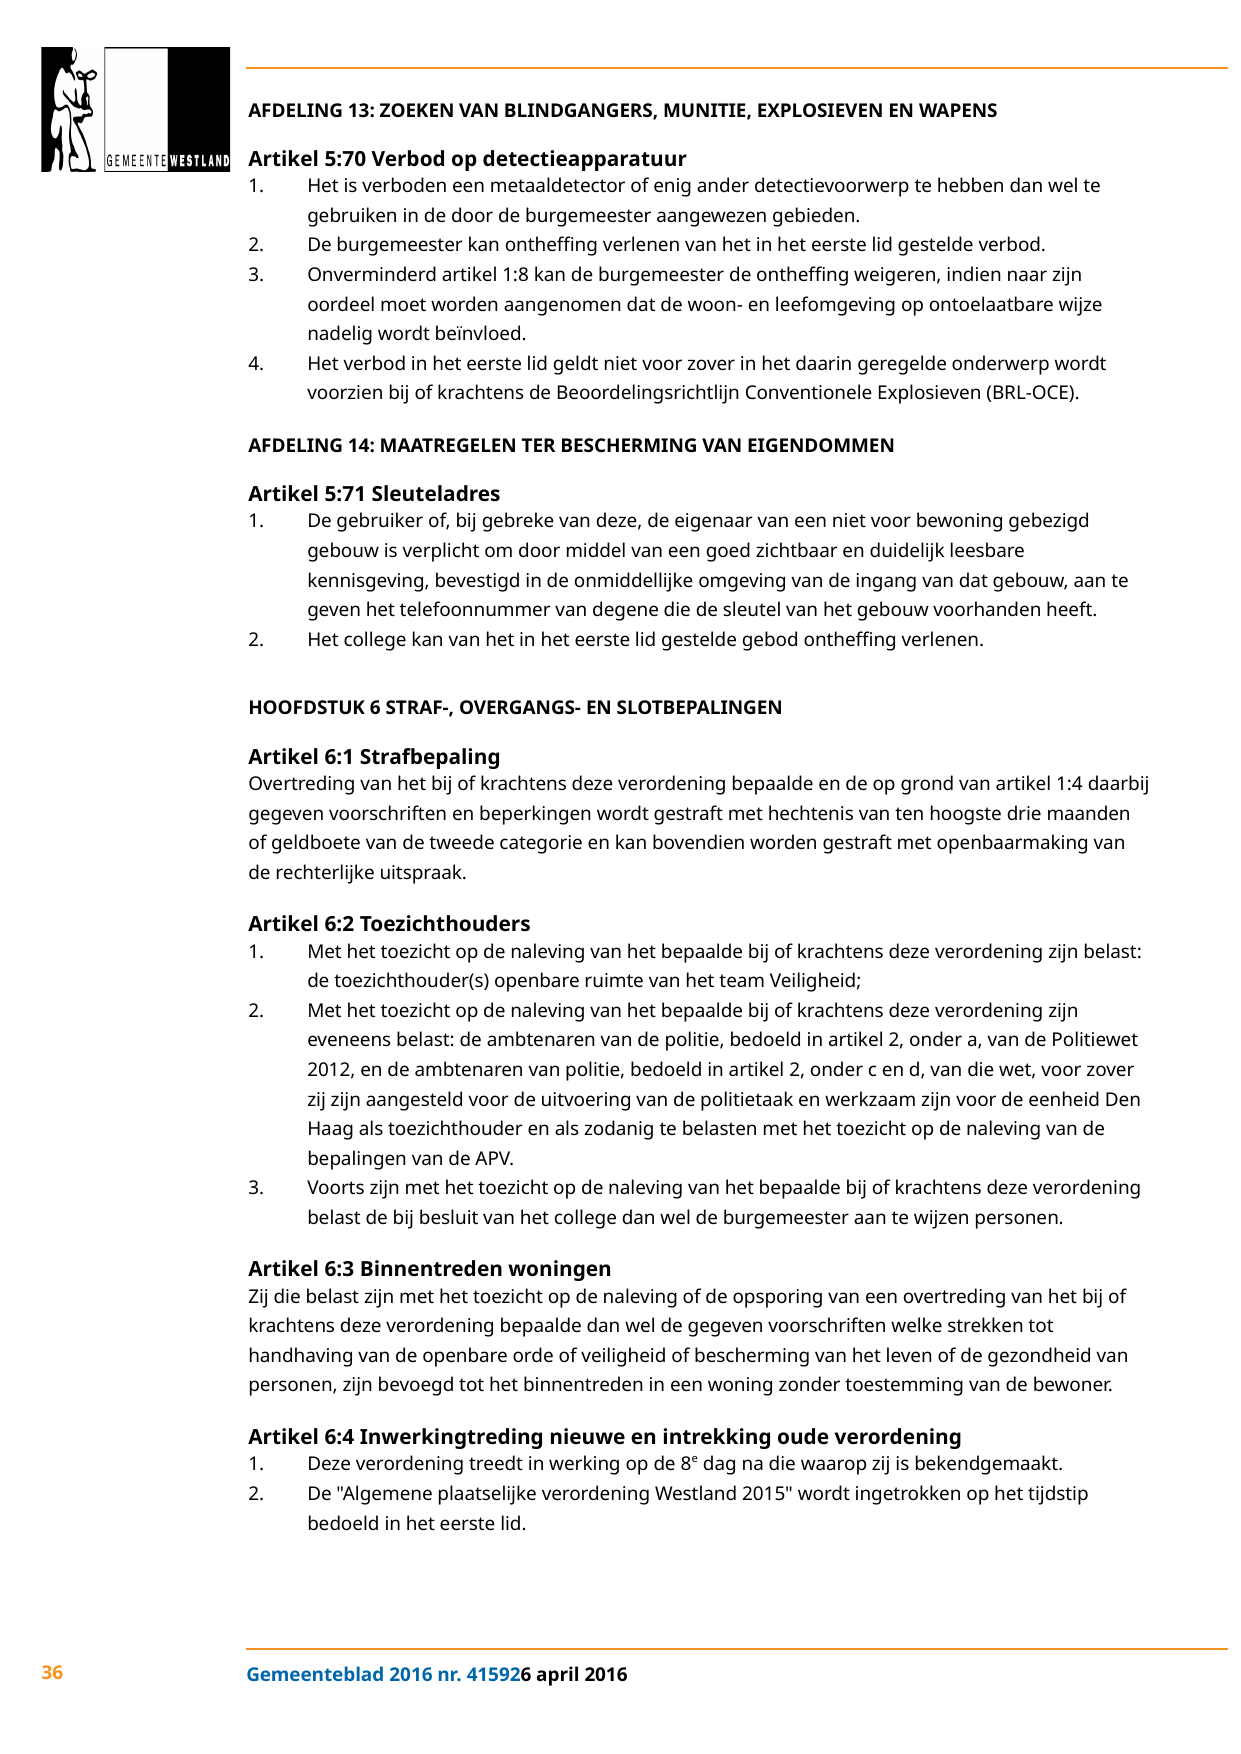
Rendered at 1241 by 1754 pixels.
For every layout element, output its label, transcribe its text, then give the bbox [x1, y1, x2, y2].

list Het college kan van het in het eerste lid gestelde gebod ontheffing verlenen. [248, 626, 1152, 652]
text Overtreding van het bij of krachtens deze verordening bepaalde en de op grond van artikel 1:4 daarbij gegeven voorschriften en beperkingen wordt gestraft met hechtenis van ten hoogste drie maanden of geldboete van de tweede categorie en kan bovendien worden gestraft met openbaarmaking van de rechterlijke uitspraak. [248, 770, 1152, 885]
picture [41, 47, 231, 172]
text Artikel 5:70 Verbod op detectieapparatuur [248, 144, 1152, 172]
text HOOFDSTUK 6 STRAF-, OVERGANGS- EN SLOTBEPALINGEN [248, 692, 1152, 721]
text Artikel 6:1 Strafbepaling [248, 742, 1152, 770]
list De gebruiker of, bij gebreke van deze, de eigenaar van een niet voor bewoning gebezigd gebouw is verplicht om door middel van een goed zichtbaar en duidelijk leesbare kennisgeving, bevestigd in de onmiddellijke omgeving van de ingang van dat gebouw, aan te geven het telefoonnummer van degene die de sleutel van het gebouw voorhanden heeft. [248, 508, 1152, 622]
list Deze verordening treedt in werking op de 8e dag na die waarop zij is bekendgemaakt. [248, 1451, 1152, 1476]
text AFDELING 13: ZOEKEN VAN BLINDGANGERS, MUNITIE, EXPLOSIEVEN EN WAPENS [248, 95, 1152, 123]
list Het is verboden een metaaldetector of enig ander detectievoorwerp te hebben dan wel te gebruiken in de door de burgemeester aangewezen gebieden. [248, 172, 1152, 228]
list Onverminderd artikel 1:8 kan de burgemeester de ontheffing weigeren, indien naar zijn oordeel moet worden aangenomen dat de woon- en leefomgeving op ontoelaatbare wijze nadelig wordt beïnvloed. [248, 261, 1152, 346]
text Zij die belast zijn met het toezicht op de naleving of de opsporing van een overtreding van het bij of krachtens deze verordening bepaalde dan wel de gegeven voorschriften welke strekken tot handhaving van de openbare orde of veiligheid of bescherming van het leven of de gezondheid van personen, zijn bevoegd tot het binnentreden in een woning zonder toestemming van de bewoner. [248, 1283, 1152, 1397]
text Artikel 5:71 Sleuteladres [248, 479, 1152, 508]
list Voorts zijn met het toezicht op de naleving van het bepaalde bij of krachtens deze verordening belast de bij besluit van het college dan wel de burgemeester aan te wijzen personen. [248, 1174, 1152, 1230]
text Artikel 6:2 Toezichthouders [248, 909, 1152, 938]
text Artikel 6:4 Inwerkingtreding nieuwe en intrekking oude verordening [248, 1422, 1152, 1451]
text Artikel 6:3 Binnentreden woningen [248, 1254, 1152, 1283]
list De burgemeester kan ontheffing verlenen van het in het eerste lid gestelde verbod. [248, 232, 1152, 257]
list De "Algemene plaatselijke verordening Westland 2015" wordt ingetrokken op het tijdstip bedoeld in het eerste lid. [248, 1480, 1152, 1535]
list Met het toezicht op de naleving van het bepaalde bij of krachtens deze verordening zijn eveneens belast: de ambtenaren van de politie, bedoeld in artikel 2, onder a, van de Politiewet 2012, en de ambtenaren van politie, bedoeld in artikel 2, onder c en d, van die wet, voor zover zij zijn aangesteld voor de uitvoering van de politietaak en werkzaam zijn voor de eenheid Den Haag als toezichthouder en als zodanig te belasten met het toezicht op de naleving van de bepalingen van de APV. [248, 997, 1152, 1171]
list Het verbod in het eerste lid geldt niet voor zover in het daarin geregelde onderwerp wordt voorzien bij of krachtens de Beoordelingsrichtlijn Conventionele Explosieven (BRL-OCE). [248, 350, 1152, 405]
text AFDELING 14: MAATREGELEN TER BESCHERMING VAN EIGENDOMMEN [248, 430, 1152, 458]
list Met het toezicht op de naleving van het bepaalde bij of krachtens deze verordening zijn belast: de toezichthouder(s) openbare ruimte van het team Veiligheid; [248, 938, 1152, 993]
